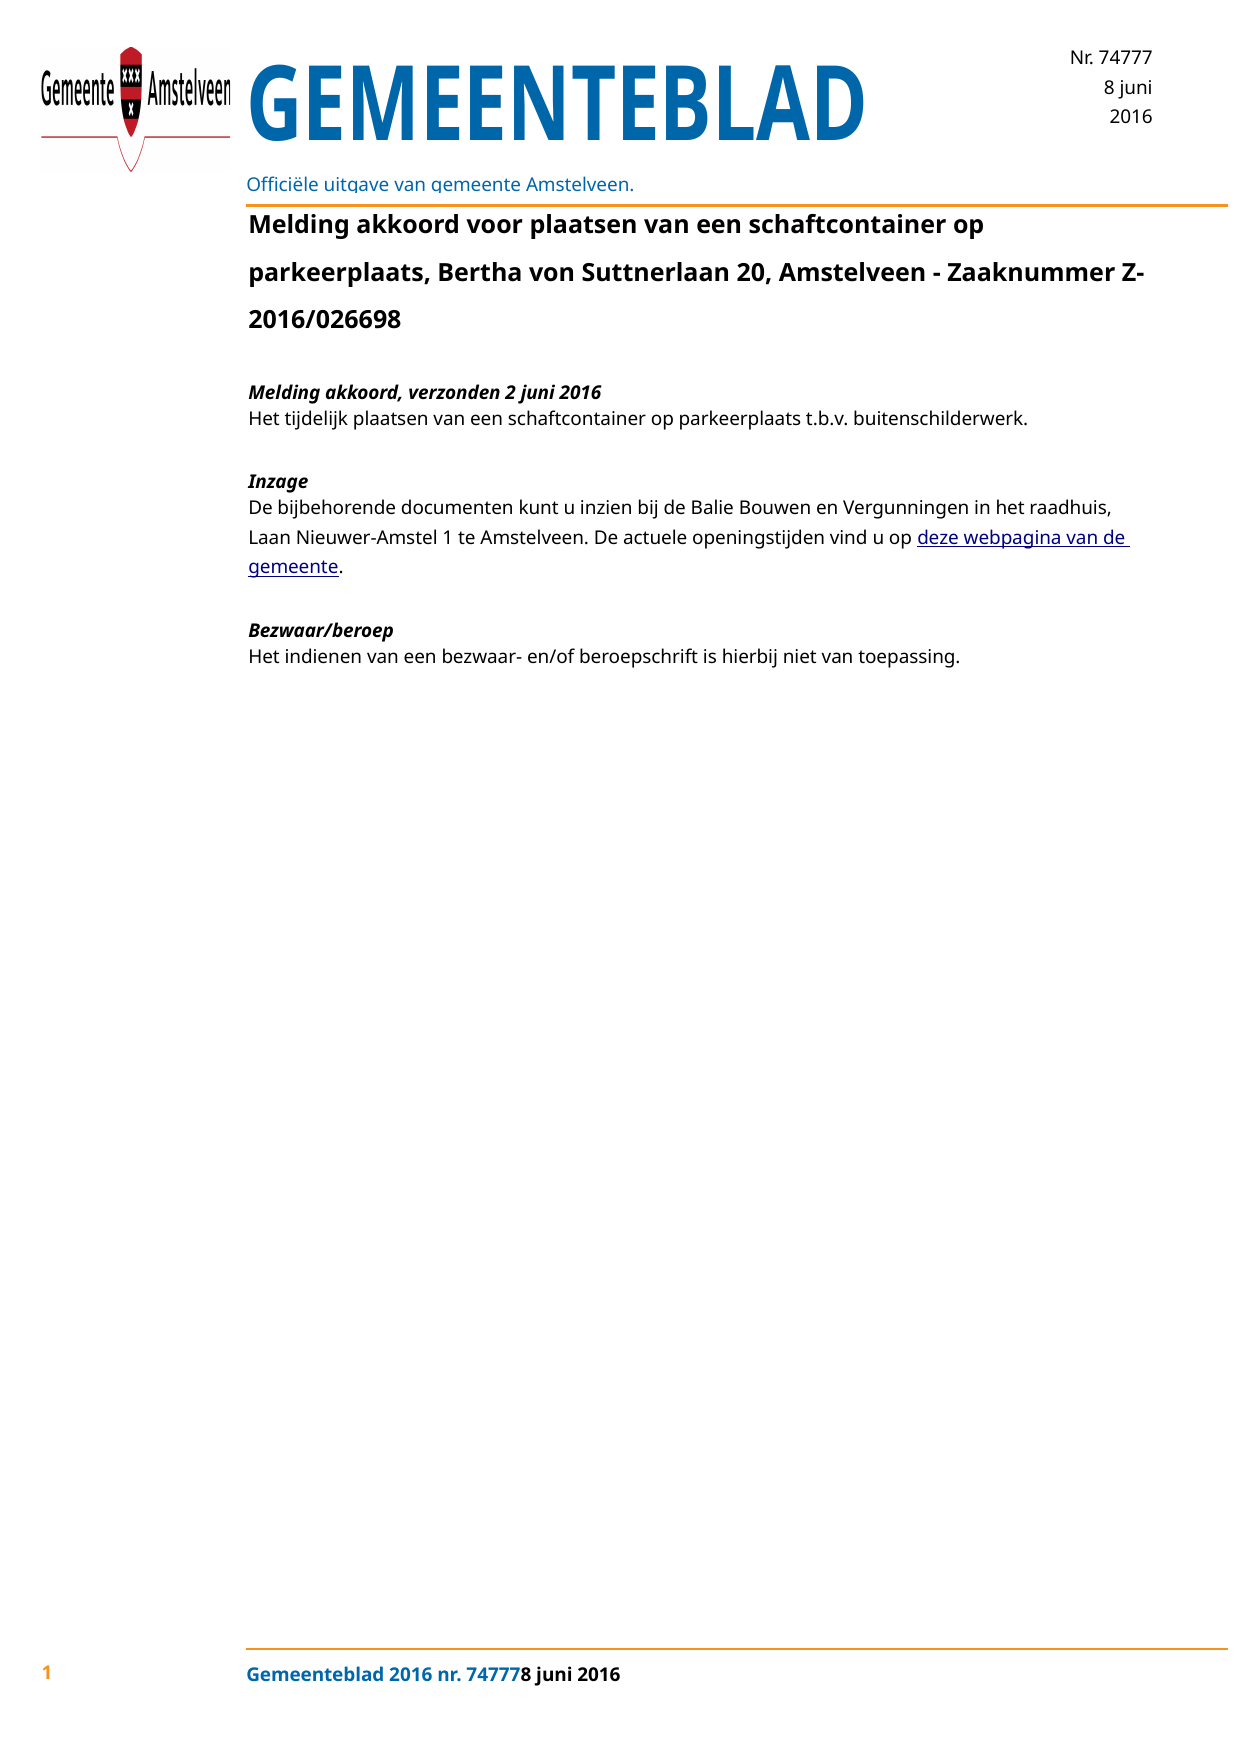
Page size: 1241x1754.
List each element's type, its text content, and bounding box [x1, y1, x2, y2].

text Bezwaar/beroep [248, 618, 1152, 643]
text Melding akkoord voor plaatsen van een schaftcontainer op parkeerplaats, Bertha von Suttnerlaan 20, Amstelveen - Zaaknummer Z-2016/026698 [248, 207, 1152, 336]
picture [41, 47, 231, 172]
text Het tijdelijk plaatsen van een schaftcontainer op parkeerplaats t.b.v. buitenschilderwerk. [248, 405, 1152, 431]
text Het indienen van een bezwaar- en/of beroepschrift is hierbij niet van toepassing. [248, 643, 1152, 669]
text De bijbehorende documenten kunt u inzien bij de Balie Bouwen en Vergunningen in het raadhuis, Laan Nieuwer-Amstel 1 te Amstelveen. De actuele openingstijden vind u op deze webpagina van de gemeente. [248, 494, 1152, 579]
text Inzage [248, 469, 1152, 494]
text Melding akkoord, verzonden 2 juni 2016 [248, 379, 1152, 405]
